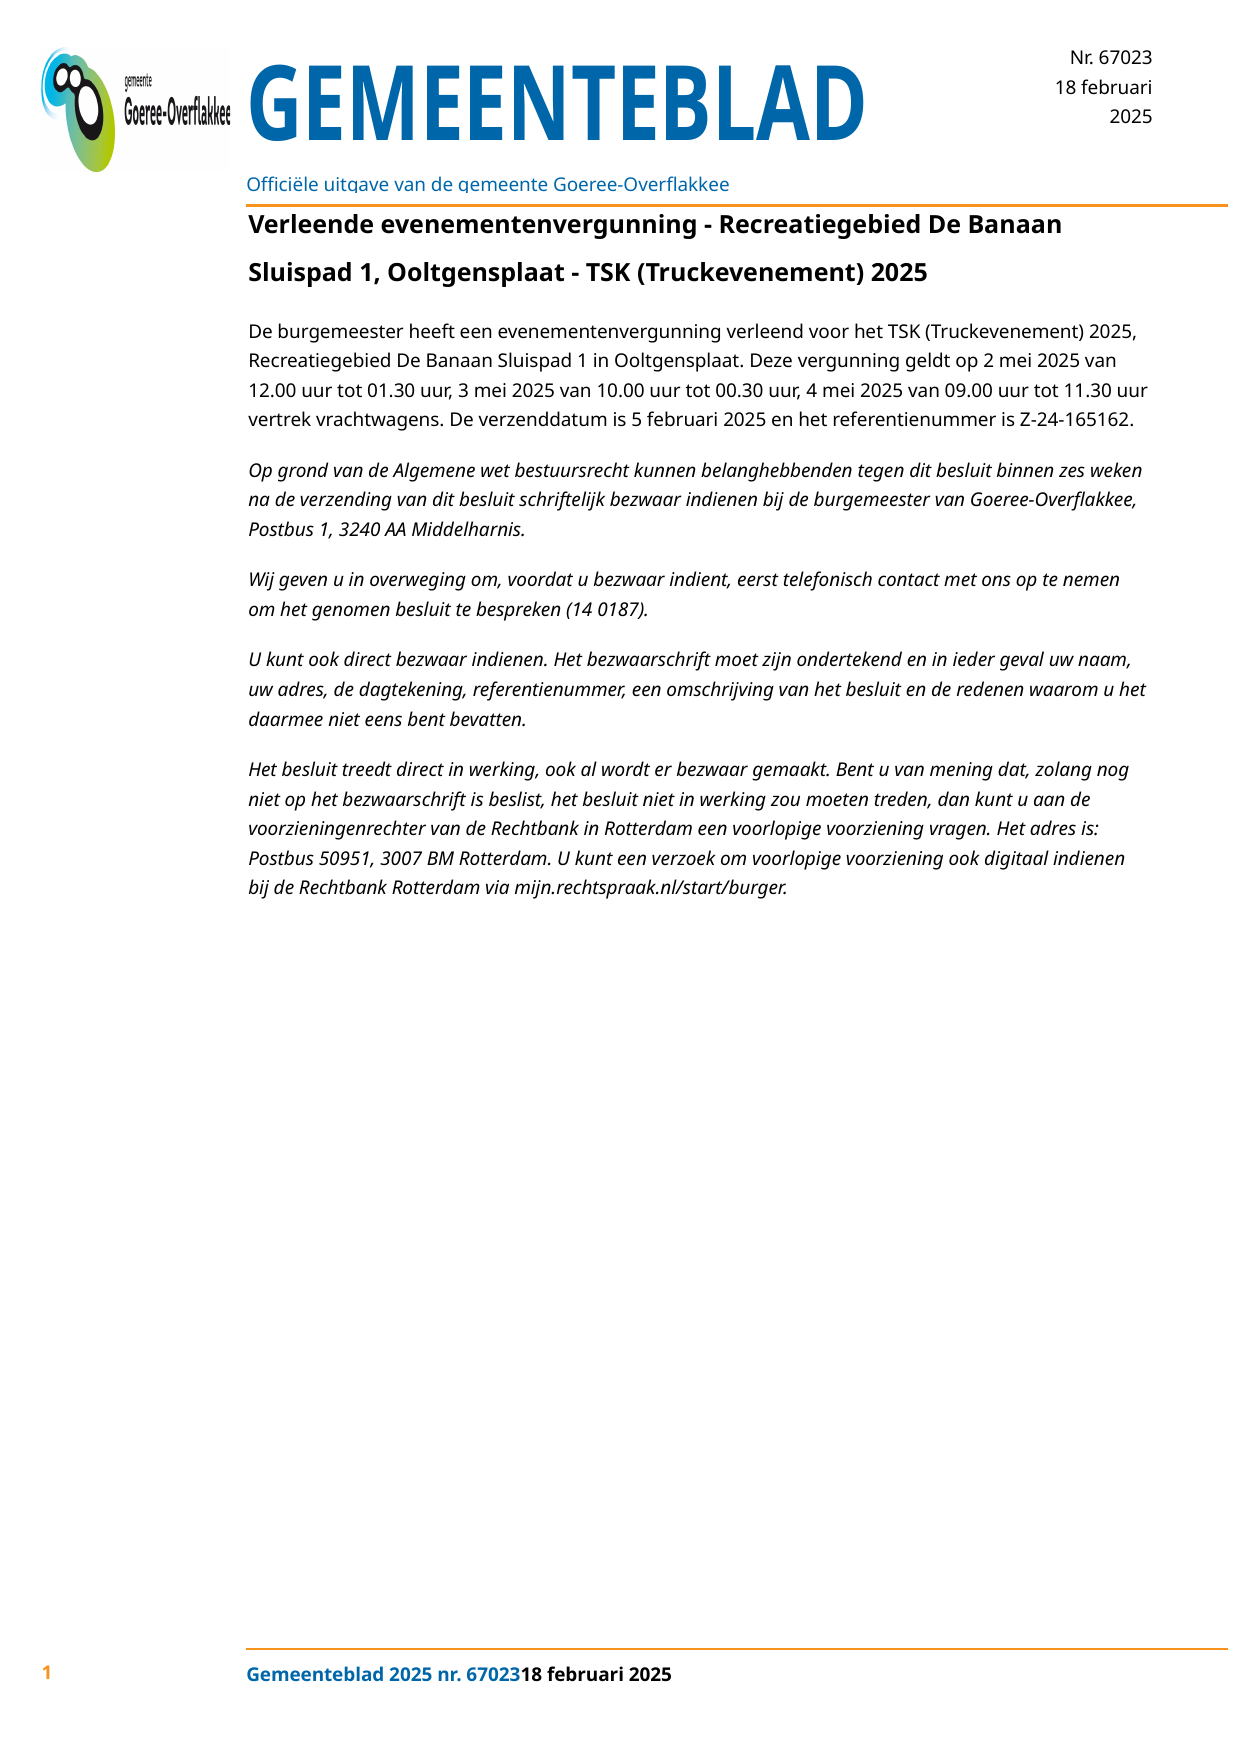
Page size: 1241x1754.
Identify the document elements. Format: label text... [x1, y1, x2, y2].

text De burgemeester heeft een evenementenvergunning verleend voor het TSK (Truckevenement) 2025, Recreatiegebied De Banaan Sluispad 1 in Ooltgensplaat. Deze vergunning geldt op 2 mei 2025 van 12.00 uur tot 01.30 uur, 3 mei 2025 van 10.00 uur tot 00.30 uur, 4 mei 2025 van 09.00 uur tot 11.30 uur vertrek vrachtwagens. De verzenddatum is 5 februari 2025 en het referentienummer is Z-24-165162. [248, 318, 1152, 432]
text Wij geven u in overweging om, voordat u bezwaar indient, eerst telefonisch contact met ons op te nemen om het genomen besluit te bespreken (14 0187). [248, 567, 1152, 622]
text Verleende evenementenvergunning - Recreatiegebied De Banaan Sluispad 1, Ooltgensplaat - TSK (Truckevenement) 2025 [248, 207, 1152, 288]
text Het besluit treedt direct in werking, ook al wordt er bezwaar gemaakt. Bent u van mening dat, zolang nog niet op het bezwaarschrift is beslist, het besluit niet in werking zou moeten treden, dan kunt u aan de voorzieningenrechter van de Rechtbank in Rotterdam een voorlopige voorziening vragen. Het adres is: Postbus 50951, 3007 BM Rotterdam. U kunt een verzoek om voorlopige voorziening ook digitaal indienen bij de Rechtbank Rotterdam via mijn.rechtspraak.nl/start/burger. [248, 756, 1152, 900]
text U kunt ook direct bezwaar indienen. Het bezwaarschrift moet zijn ondertekend en in ieder geval uw naam, uw adres, de dagtekening, referentienummer, een omschrijving van het besluit en de redenen waarom u het daarmee niet eens bent bevatten. [248, 647, 1152, 732]
picture [41, 47, 231, 172]
text Op grond van de Algemene wet bestuursrecht kunnen belanghebbenden tegen dit besluit binnen zes weken na de verzending van dit besluit schriftelijk bezwaar indienen bij de burgemeester van Goeree-Overflakkee, Postbus 1, 3240 AA Middelharnis. [248, 457, 1152, 542]
